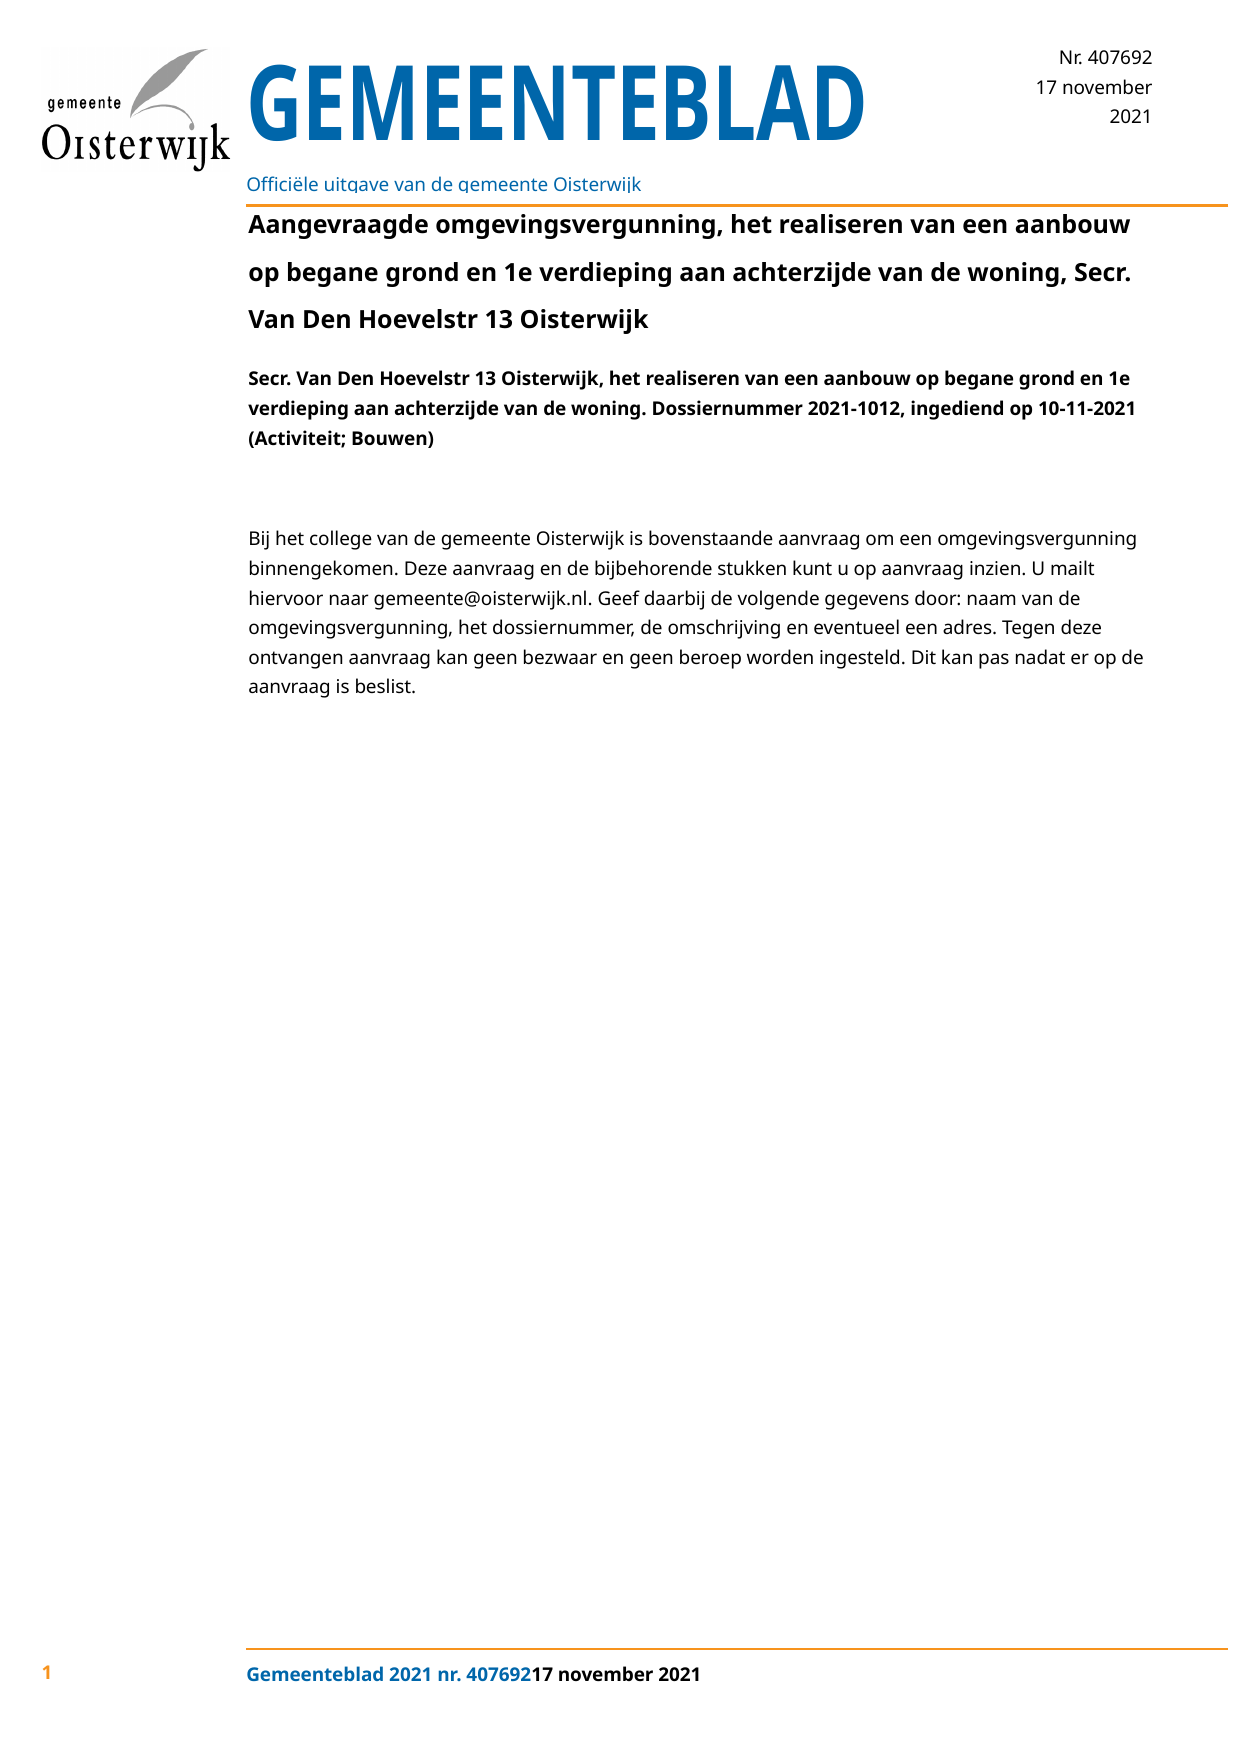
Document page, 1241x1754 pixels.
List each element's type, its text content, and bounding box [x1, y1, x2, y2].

text Aangevraagde omgevingsvergunning, het realiseren van een aanbouw op begane grond en 1e verdieping aan achterzijde van de woning, Secr. Van Den Hoevelstr 13 Oisterwijk [248, 207, 1152, 336]
text Secr. Van Den Hoevelstr 13 Oisterwijk, het realiseren van een aanbouw op begane grond en 1e verdieping aan achterzijde van de woning. Dossiernummer 2021-1012, ingediend op 10-11-2021 (Activiteit; Bouwen) [248, 366, 1152, 450]
text Bij het college van de gemeente Oisterwijk is bovenstaande aanvraag om een omgevingsvergunning binnengekomen. Deze aanvraag en de bijbehorende stukken kunt u op aanvraag inzien. U mailt hiervoor naar gemeente@oisterwijk.nl. Geef daarbij de volgende gegevens door: naam van de omgevingsvergunning, het dossiernummer, de omschrijving en eventueel een adres. Tegen deze ontvangen aanvraag kan geen bezwaar en geen beroep worden ingesteld. Dit kan pas nadat er op de aanvraag is beslist. [248, 526, 1152, 699]
picture [41, 47, 231, 172]
